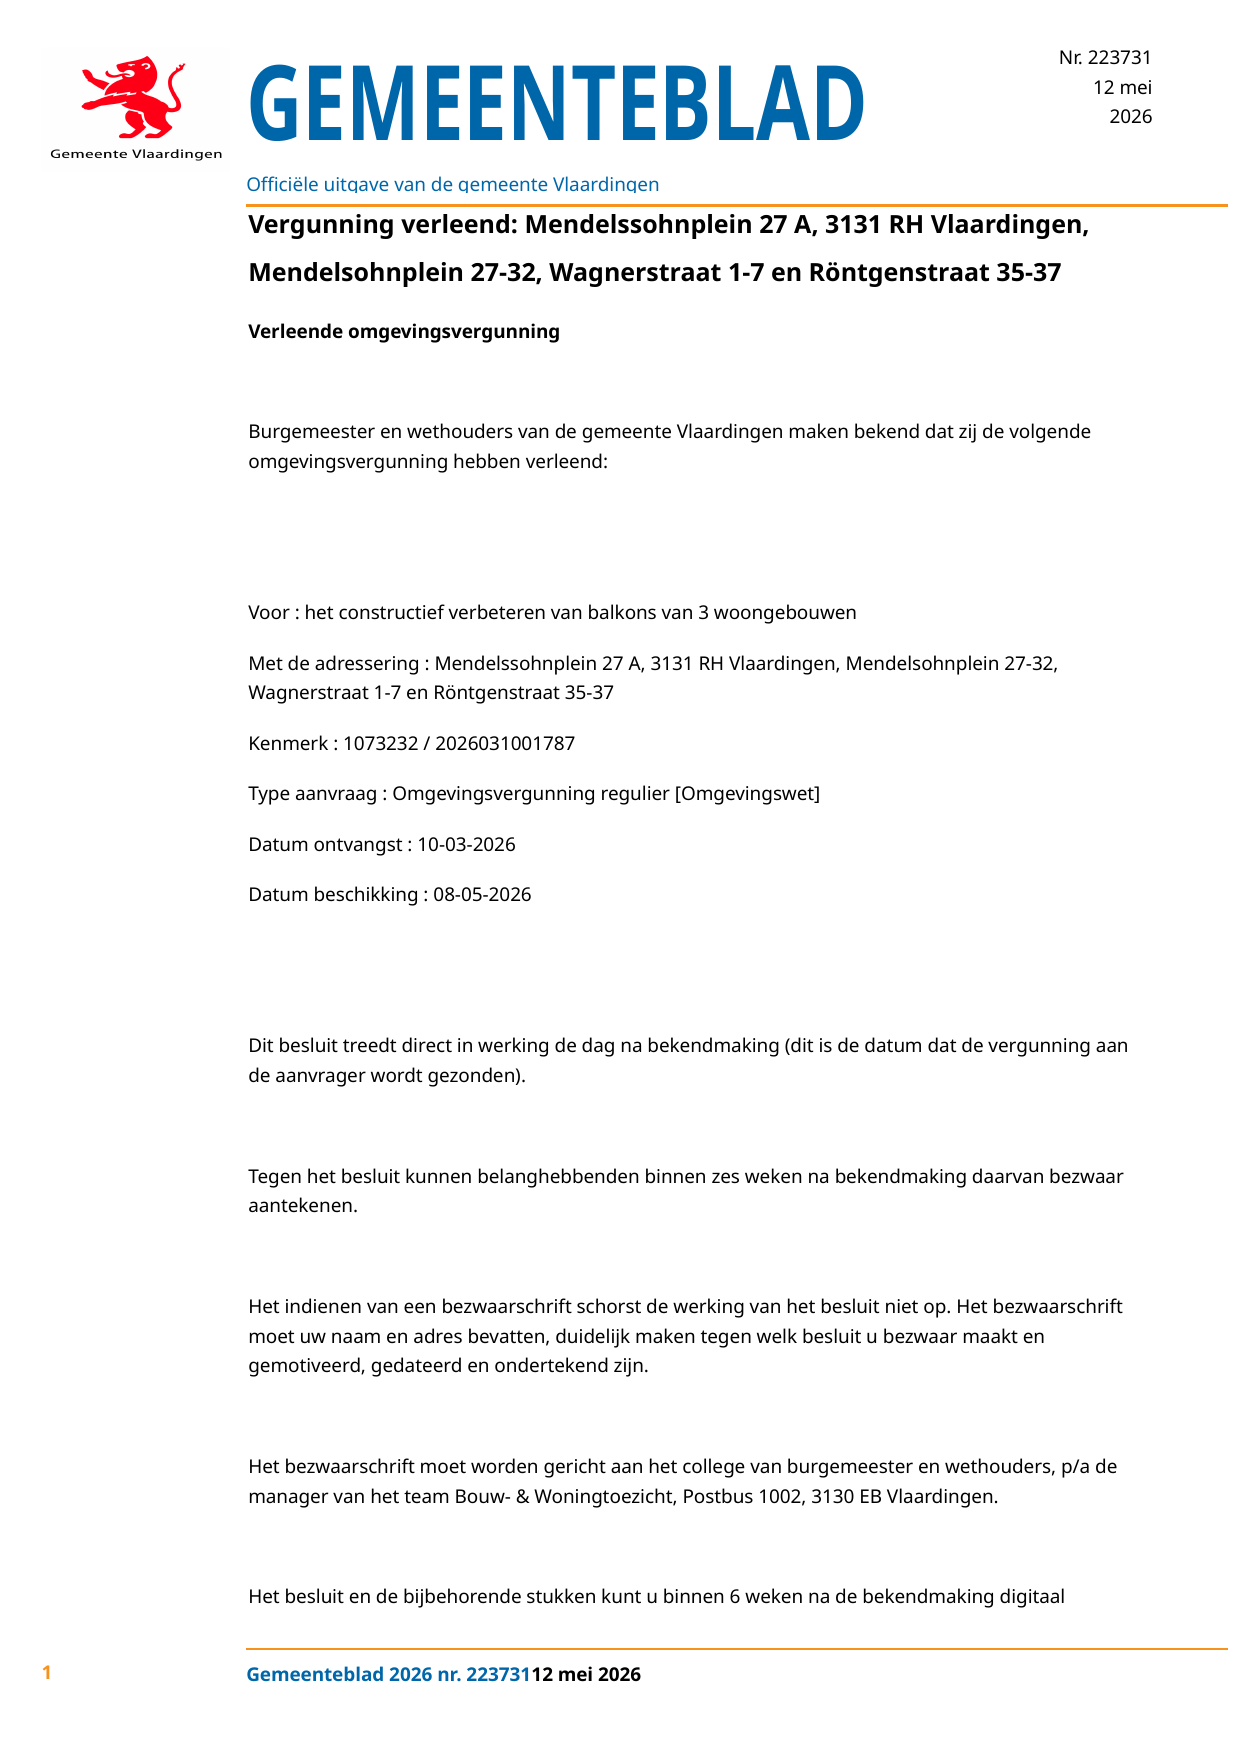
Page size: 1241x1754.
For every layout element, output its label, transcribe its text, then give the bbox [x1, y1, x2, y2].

text Type aanvraag : Omgevingsvergunning regulier [Omgevingswet] [248, 780, 1152, 806]
picture [41, 47, 231, 172]
text Tegen het besluit kunnen belanghebbenden binnen zes weken na bekendmaking daarvan bezwaar aantekenen. [248, 1163, 1152, 1218]
text Vergunning verleend: Mendelssohnplein 27 A, 3131 RH Vlaardingen, Mendelsohnplein 27-32, Wagnerstraat 1-7 en Röntgenstraat 35-37 [248, 207, 1152, 288]
text Voor : het constructief verbeteren van balkons van 3 woongebouwen [248, 599, 1152, 625]
text Dit besluit treedt direct in werking de dag na bekendmaking (dit is de datum dat de vergunning aan de aanvrager wordt gezonden). [248, 1032, 1152, 1088]
text Verleende omgevingsvergunning [248, 318, 1152, 344]
text Datum ontvangst : 10-03-2026 [248, 831, 1152, 857]
text Kenmerk : 1073232 / 2026031001787 [248, 730, 1152, 756]
text Datum beschikking : 08-05-2026 [248, 881, 1152, 907]
text Het besluit en de bijbehorende stukken kunt u binnen 6 weken na de bekendmaking digitaal [248, 1584, 1152, 1609]
text Met de adressering : Mendelssohnplein 27 A, 3131 RH Vlaardingen, Mendelsohnplein 27-32, Wagnerstraat 1-7 en Röntgenstraat 35-37 [248, 650, 1152, 705]
text Burgemeester en wethouders van de gemeente Vlaardingen maken bekend dat zij de volgende omgevingsvergunning hebben verleend: [248, 419, 1152, 474]
text Het bezwaarschrift moet worden gericht aan het college van burgemeester en wethouders, p/a de manager van het team Bouw- & Woningtoezicht, Postbus 1002, 3130 EB Vlaardingen. [248, 1453, 1152, 1509]
text Het indienen van een bezwaarschrift schorst de werking van het besluit niet op. Het bezwaarschrift moet uw naam en adres bevatten, duidelijk maken tegen welk besluit u bezwaar maakt en gemotiveerd, gedateerd en ondertekend zijn. [248, 1293, 1152, 1378]
